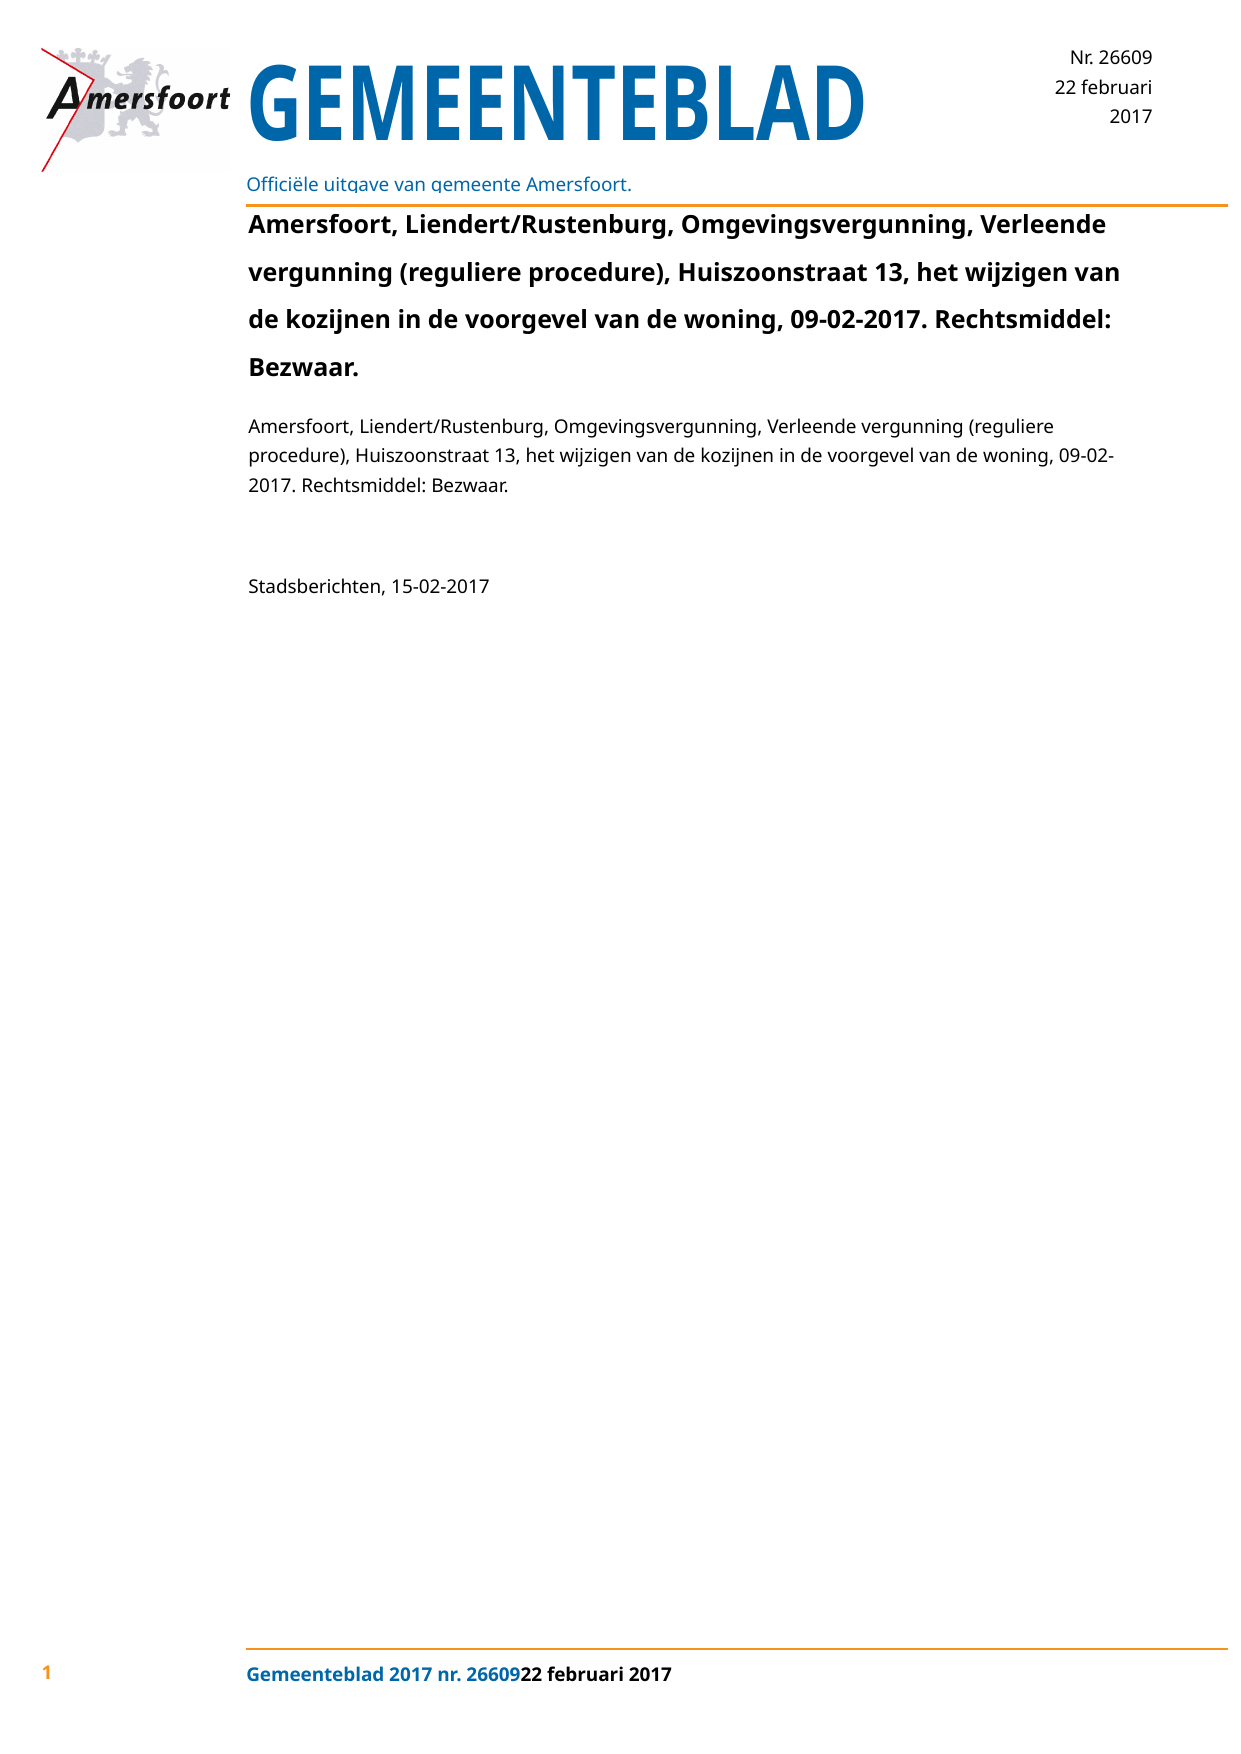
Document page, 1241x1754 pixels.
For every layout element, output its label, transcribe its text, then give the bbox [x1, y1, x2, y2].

text Amersfoort, Liendert/Rustenburg, Omgevingsvergunning, Verleende vergunning (reguliere procedure), Huiszoonstraat 13, het wijzigen van de kozijnen in de voorgevel van de woning, 09-02-2017. Rechtsmiddel: Bezwaar. [248, 207, 1152, 384]
text Amersfoort, Liendert/Rustenburg, Omgevingsvergunning, Verleende vergunning (reguliere procedure), Huiszoonstraat 13, het wijzigen van de kozijnen in de voorgevel van de woning, 09-02-2017. Rechtsmiddel: Bezwaar. [248, 413, 1152, 498]
text Stadsberichten, 15-02-2017 [248, 573, 1152, 599]
picture [41, 47, 231, 172]
